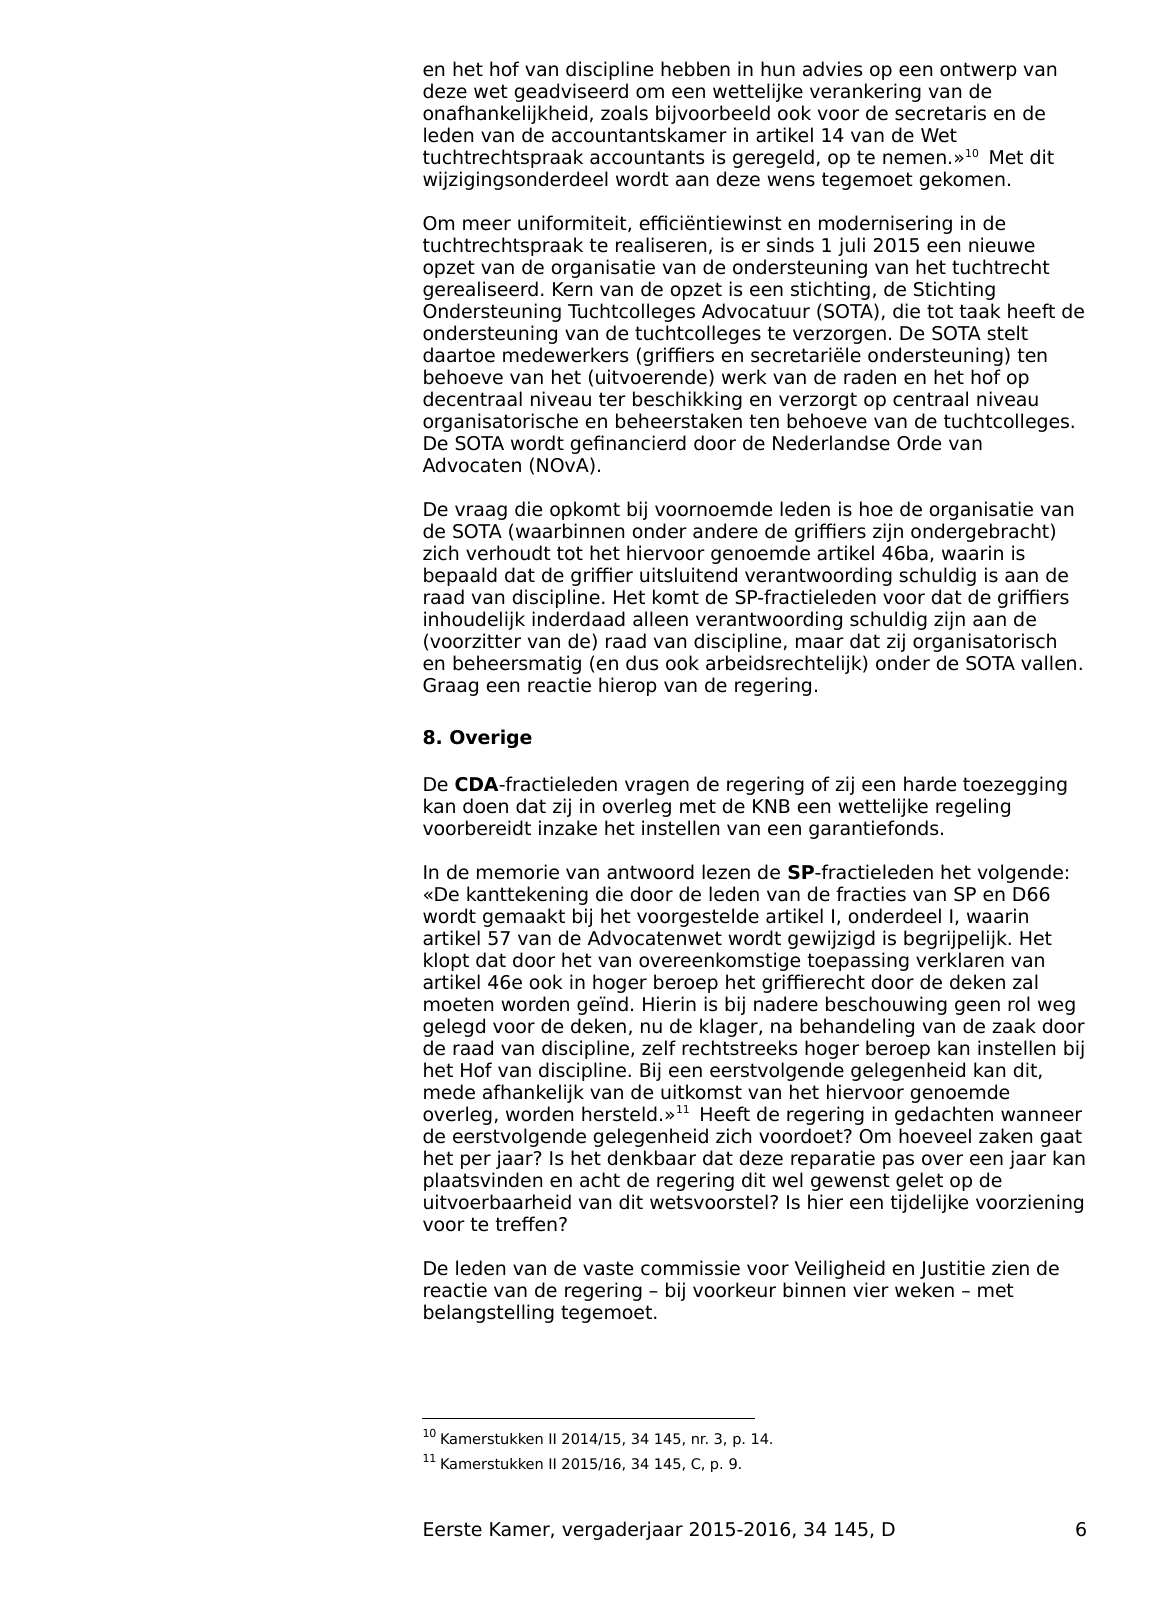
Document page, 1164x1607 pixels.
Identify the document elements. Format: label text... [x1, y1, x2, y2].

text De vraag die opkomt bij voornoemde leden is hoe de organisatie van de SOTA (waarbinnen onder andere de griffiers zijn ondergebracht) zich verhoudt tot het hiervoor genoemde artikel 46ba, waarin is bepaald dat de griffier uitsluitend verantwoording schuldig is aan de raad van discipline. Het komt de SP-fractieleden voor dat de griffiers inhoudelijk inderdaad alleen verantwoording schuldig zijn aan de (voorzitter van de) raad van discipline, maar dat zij organisatorisch en beheersmatig (en dus ook arbeidsrechtelijk) onder de SOTA vallen. Graag een reactie hierop van de regering. [422, 499, 1087, 697]
text De leden van de vaste commissie voor Veiligheid en Justitie zien de reactie van de regering – bij voorkeur binnen vier weken – met belangstelling tegemoet. [422, 1258, 1087, 1324]
text Om meer uniformiteit, efficiëntiewinst en modernisering in de tuchtrechtspraak te realiseren, is er sinds 1 juli 2015 een nieuwe opzet van de organisatie van de ondersteuning van het tuchtrecht gerealiseerd. Kern van de opzet is een stichting, de Stichting Ondersteuning Tuchtcolleges Advocatuur (SOTA), die tot taak heeft de ondersteuning van de tuchtcolleges te verzorgen. De SOTA stelt daartoe medewerkers (griffiers en secretariële ondersteuning) ten behoeve van het (uitvoerende) werk van de raden en het hof op decentraal niveau ter beschikking en verzorgt op centraal niveau organisatorische en beheerstaken ten behoeve van de tuchtcolleges. De SOTA wordt gefinancierd door de Nederlandse Orde van Advocaten (NOvA). [422, 213, 1087, 477]
text Kamerstukken II 2015/16, 34 145, C, p. 9. [422, 1452, 1087, 1474]
text In de memorie van antwoord lezen de SP-fractieleden het volgende: «De kanttekening die door de leden van de fracties van SP en D66 wordt gemaakt bij het voorgestelde artikel I, onderdeel I, waarin artikel 57 van de Advocatenwet wordt gewijzigd is begrijpelijk. Het klopt dat door het van overeenkomstige toepassing verklaren van artikel 46e ook in hoger beroep het griffierecht door de deken zal moeten worden geïnd. Hierin is bij nadere beschouwing geen rol weg gelegd voor de deken, nu de klager, na behandeling van de zaak door de raad van discipline, zelf rechtstreeks hoger beroep kan instellen bij het Hof van discipline. Bij een eerstvolgende gelegenheid kan dit, mede afhankelijk van de uitkomst van het hiervoor genoemde overleg, worden hersteld.» Heeft de regering in gedachten wanneer de eerstvolgende gelegenheid zich voordoet? Om hoeveel zaken gaat het per jaar? Is het denkbaar dat deze reparatie pas over een jaar kan plaatsvinden en acht de regering dit wel gewenst gelet op de uitvoerbaarheid van dit wetsvoorstel? Is hier een tijdelijke voorziening voor te treffen? [422, 862, 1087, 1236]
text Kamerstukken II 2014/15, 34 145, nr. 3, p. 14. [422, 1427, 1087, 1449]
text en het hof van discipline hebben in hun advies op een ontwerp van deze wet geadviseerd om een wettelijke verankering van de onafhankelijkheid, zoals bijvoorbeeld ook voor de secretaris en de leden van de accountantskamer in artikel 14 van de Wet tuchtrechtspraak accountants is geregeld, op te nemen.» Met dit wijzigingsonderdeel wordt aan deze wens tegemoet gekomen. [422, 59, 1087, 191]
subtitle 8. Overige [422, 727, 1087, 749]
text De CDA-fractieleden vragen de regering of zij een harde toezegging kan doen dat zij in overleg met de KNB een wettelijke regeling voorbereidt inzake het instellen van een garantiefonds. [422, 774, 1087, 840]
